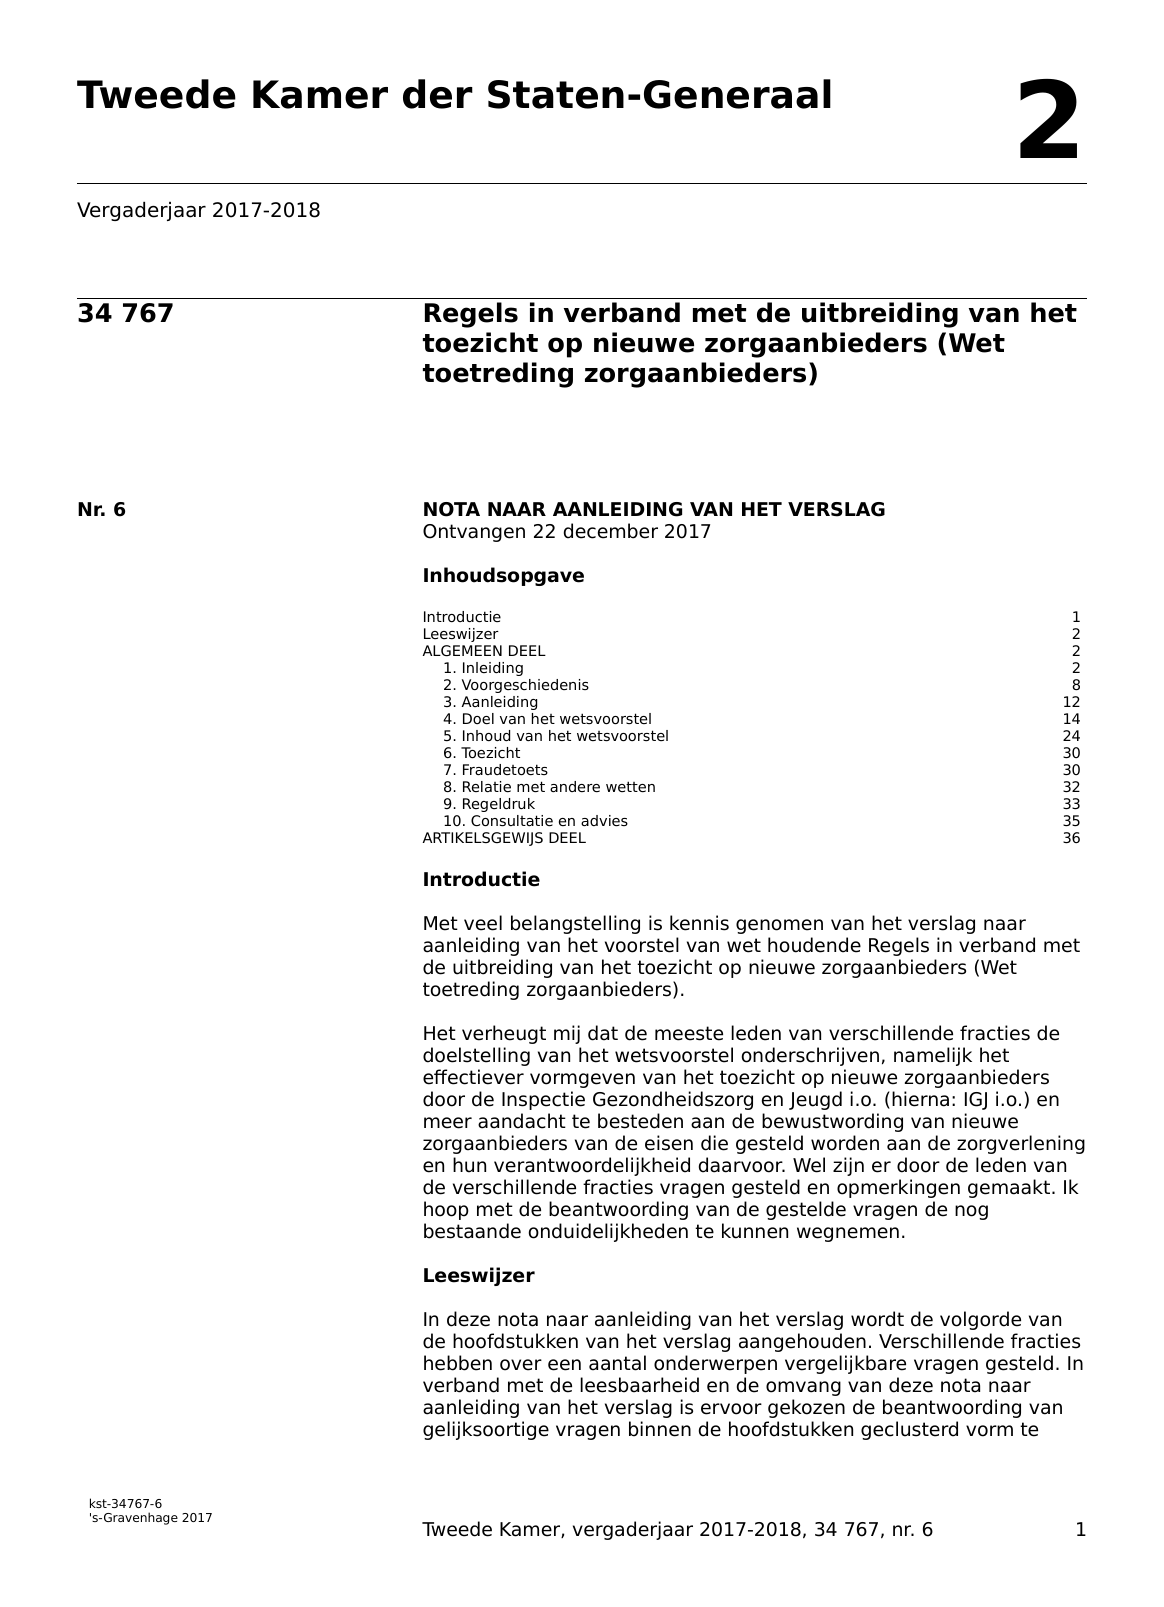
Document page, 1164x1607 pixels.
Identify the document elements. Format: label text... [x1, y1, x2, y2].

table_cell 6. Toezicht [437, 745, 1013, 762]
table_header 2 [886, 59, 1087, 183]
table_cell 2 [1013, 643, 1087, 660]
subtitle Introductie [422, 869, 1087, 891]
table_cell 8. Relatie met andere wetten [437, 779, 1013, 796]
table_cell ARTIKELSGEWIJS DEEL [422, 830, 1013, 847]
table_cell 32 [1013, 779, 1087, 796]
text Met veel belangstelling is kennis genomen van het verslag naar aanleiding van het voorstel van wet houdende Regels in verband met de uitbreiding van het toezicht op nieuwe zorgaanbieders (Wet toetreding zorgaanbieders). [422, 913, 1087, 1001]
table_cell 3. Aanleiding [437, 694, 1013, 711]
table_cell 35 [1013, 813, 1087, 830]
table_cell 30 [1013, 745, 1087, 762]
table_cell [422, 745, 437, 762]
table_header 1 [1013, 609, 1087, 626]
table_cell 33 [1013, 796, 1087, 813]
table_cell 9. Regeldruk [437, 796, 1013, 813]
table_cell [422, 694, 437, 711]
table_cell [422, 813, 437, 830]
table_cell [422, 779, 437, 796]
table_cell 12 [1013, 694, 1087, 711]
table_cell ALGEMEEN DEEL [422, 643, 1013, 660]
table_cell [422, 677, 437, 694]
table_cell 30 [1013, 762, 1087, 779]
table_cell 10. Consultatie en advies [437, 813, 1013, 830]
table_cell 7. Fraudetoets [437, 762, 1013, 779]
text 's-Gravenhage 2017 [88, 1511, 323, 1525]
table_cell [422, 711, 437, 728]
text In deze nota naar aanleiding van het verslag wordt de volgorde van de hoofdstukken van het verslag aangehouden. Verschillende fracties hebben over een aantal onderwerpen vergelijkbare vragen gesteld. In verband met de leesbaarheid en de omvang van deze nota naar aanleiding van het verslag is ervoor gekozen de beantwoording van gelijksoortige vragen binnen de hoofdstukken geclusterd vorm te [422, 1309, 1087, 1441]
table_cell 4. Doel van het wetsvoorstel [437, 711, 1013, 728]
table_cell 14 [1013, 711, 1087, 728]
text Het verheugt mij dat de meeste leden van verschillende fracties de doelstelling van het wetsvoorstel onderschrijven, namelijk het effectiever vormgeven van het toezicht op nieuwe zorgaanbieders door de Inspectie Gezondheidszorg en Jeugd i.o. (hierna: IGJ i.o.) en meer aandacht te besteden aan de bewustwording van nieuwe zorgaanbieders van de eisen die gesteld worden aan de zorgverlening en hun verantwoordelijkheid daarvoor. Wel zijn er door de leden van de verschillende fracties vragen gesteld en opmerkingen gemaakt. Ik hoop met de beantwoording van de gestelde vragen de nog bestaande onduidelijkheden te kunnen wegnemen. [422, 1023, 1087, 1243]
table_cell 2 [1013, 626, 1087, 643]
table_cell 8 [1013, 677, 1087, 694]
table_cell Leeswijzer [422, 626, 1013, 643]
table_cell 36 [1013, 830, 1087, 847]
table_cell [422, 660, 437, 677]
table_header Tweede Kamer der Staten-Generaal [77, 59, 886, 183]
table_cell [422, 762, 437, 779]
table_cell 24 [1013, 728, 1087, 745]
table_cell 5. Inhoud van het wetsvoorstel [437, 728, 1013, 745]
subtitle Leeswijzer [422, 1265, 1087, 1287]
subtitle Inhoudsopgave [422, 565, 1087, 587]
text kst-34767-6 [88, 1497, 323, 1511]
table_cell [422, 796, 437, 813]
table_cell [422, 728, 437, 745]
table_cell 2 [1013, 660, 1087, 677]
table_header Introductie [422, 609, 1013, 626]
table_cell 1. Inleiding [437, 660, 1013, 677]
text Ontvangen 22 december 2017 [422, 521, 1087, 543]
table_cell Vergaderjaar 2017-2018 [77, 184, 1087, 298]
subtitle 34 767 Regels in verband met de uitbreiding van het toezicht op nieuwe zorgaanbieders (Wet toetreding zorgaanbieders) [77, 299, 1087, 388]
subtitle Nr. 6 NOTA NAAR AANLEIDING VAN HET VERSLAG [77, 499, 1087, 521]
table_cell 2. Voorgeschiedenis [437, 677, 1013, 694]
